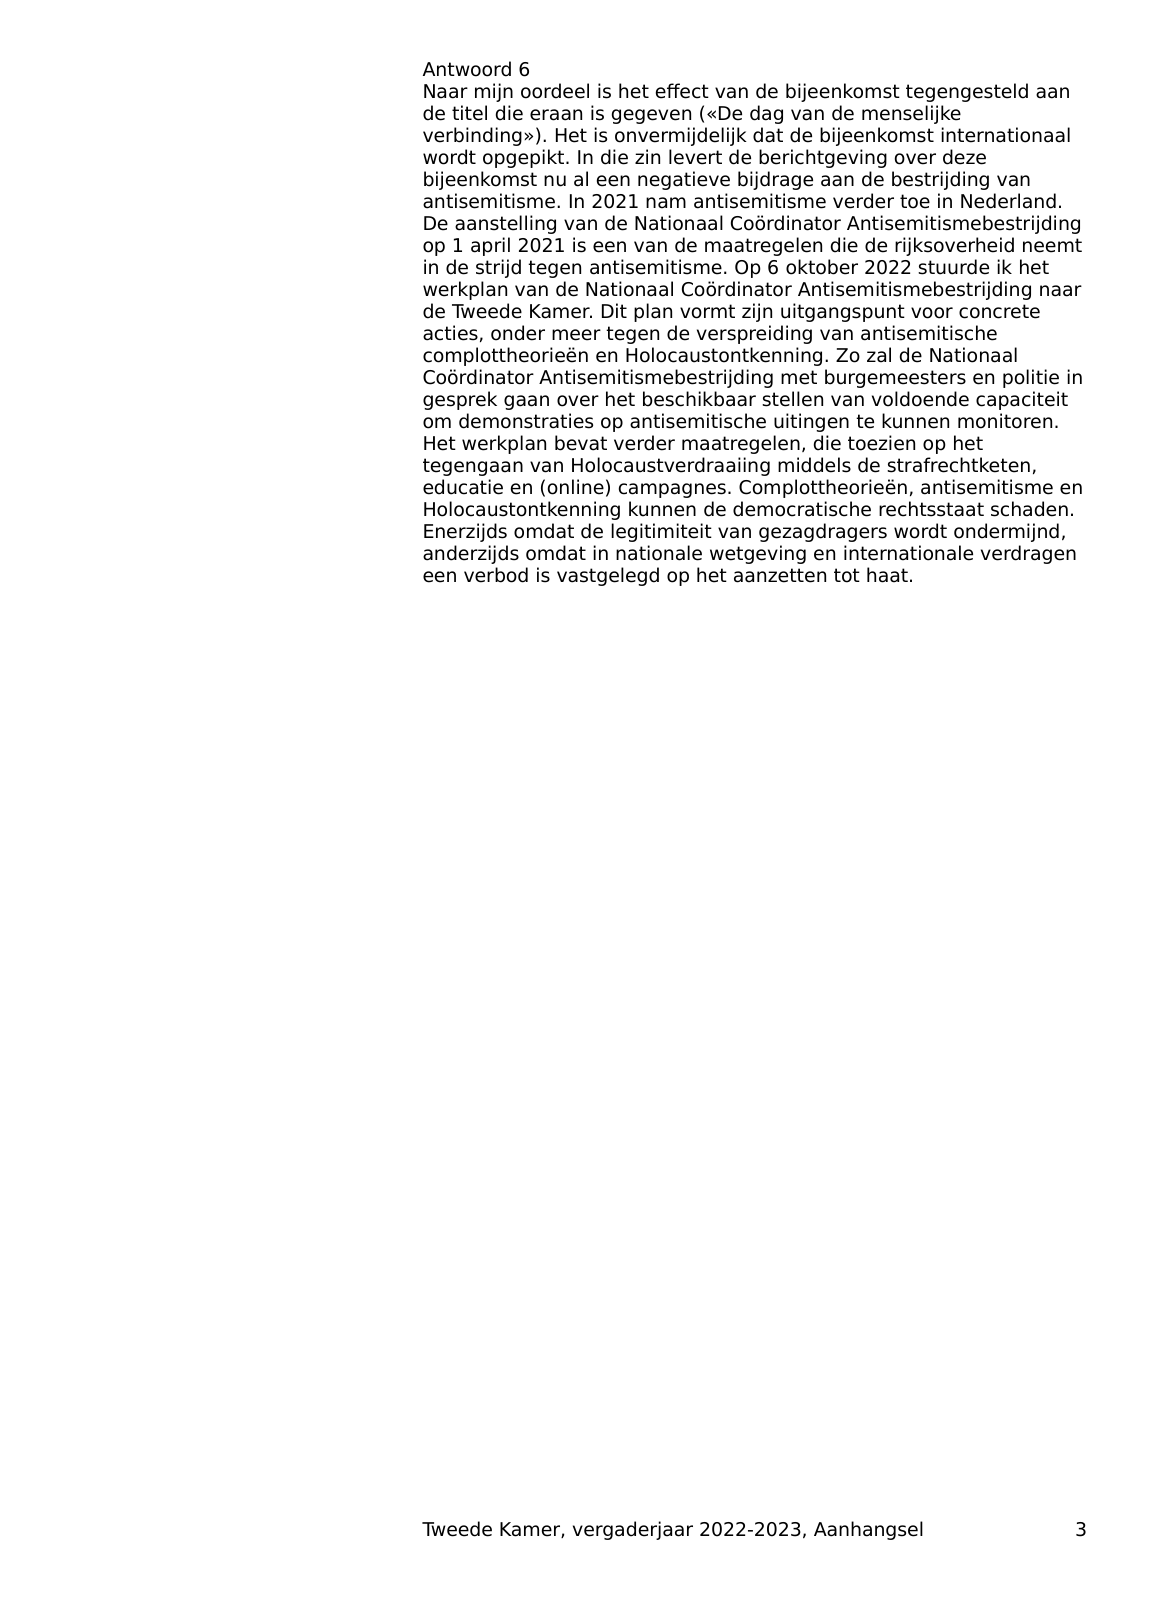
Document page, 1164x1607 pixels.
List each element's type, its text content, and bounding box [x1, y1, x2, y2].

text Naar mijn oordeel is het effect van de bijeenkomst tegengesteld aan de titel die eraan is gegeven («De dag van de menselijke verbinding»). Het is onvermijdelijk dat de bijeenkomst internationaal wordt opgepikt. In die zin levert de berichtgeving over deze bijeenkomst nu al een negatieve bijdrage aan de bestrijding van antisemitisme. In 2021 nam antisemitisme verder toe in Nederland. De aanstelling van de Nationaal Coördinator Antisemitismebestrijding op 1 april 2021 is een van de maatregelen die de rijksoverheid neemt in de strijd tegen antisemitisme. Op 6 oktober 2022 stuurde ik het werkplan van de Nationaal Coördinator Antisemitismebestrijding naar de Tweede Kamer. Dit plan vormt zijn uitgangspunt voor concrete acties, onder meer tegen de verspreiding van antisemitische complottheorieën en Holocaustontkenning. Zo zal de Nationaal Coördinator Antisemitismebestrijding met burgemeesters en politie in gesprek gaan over het beschikbaar stellen van voldoende capaciteit om demonstraties op antisemitische uitingen te kunnen monitoren. Het werkplan bevat verder maatregelen, die toezien op het tegengaan van Holocaustverdraaiing middels de strafrechtketen, educatie en (online) campagnes. Complottheorieën, antisemitisme en Holocaustontkenning kunnen de democratische rechtsstaat schaden. Enerzijds omdat de legitimiteit van gezagdragers wordt ondermijnd, anderzijds omdat in nationale wetgeving en internationale verdragen een verbod is vastgelegd op het aanzetten tot haat. [422, 81, 1087, 587]
text Antwoord 6 [422, 59, 1087, 81]
